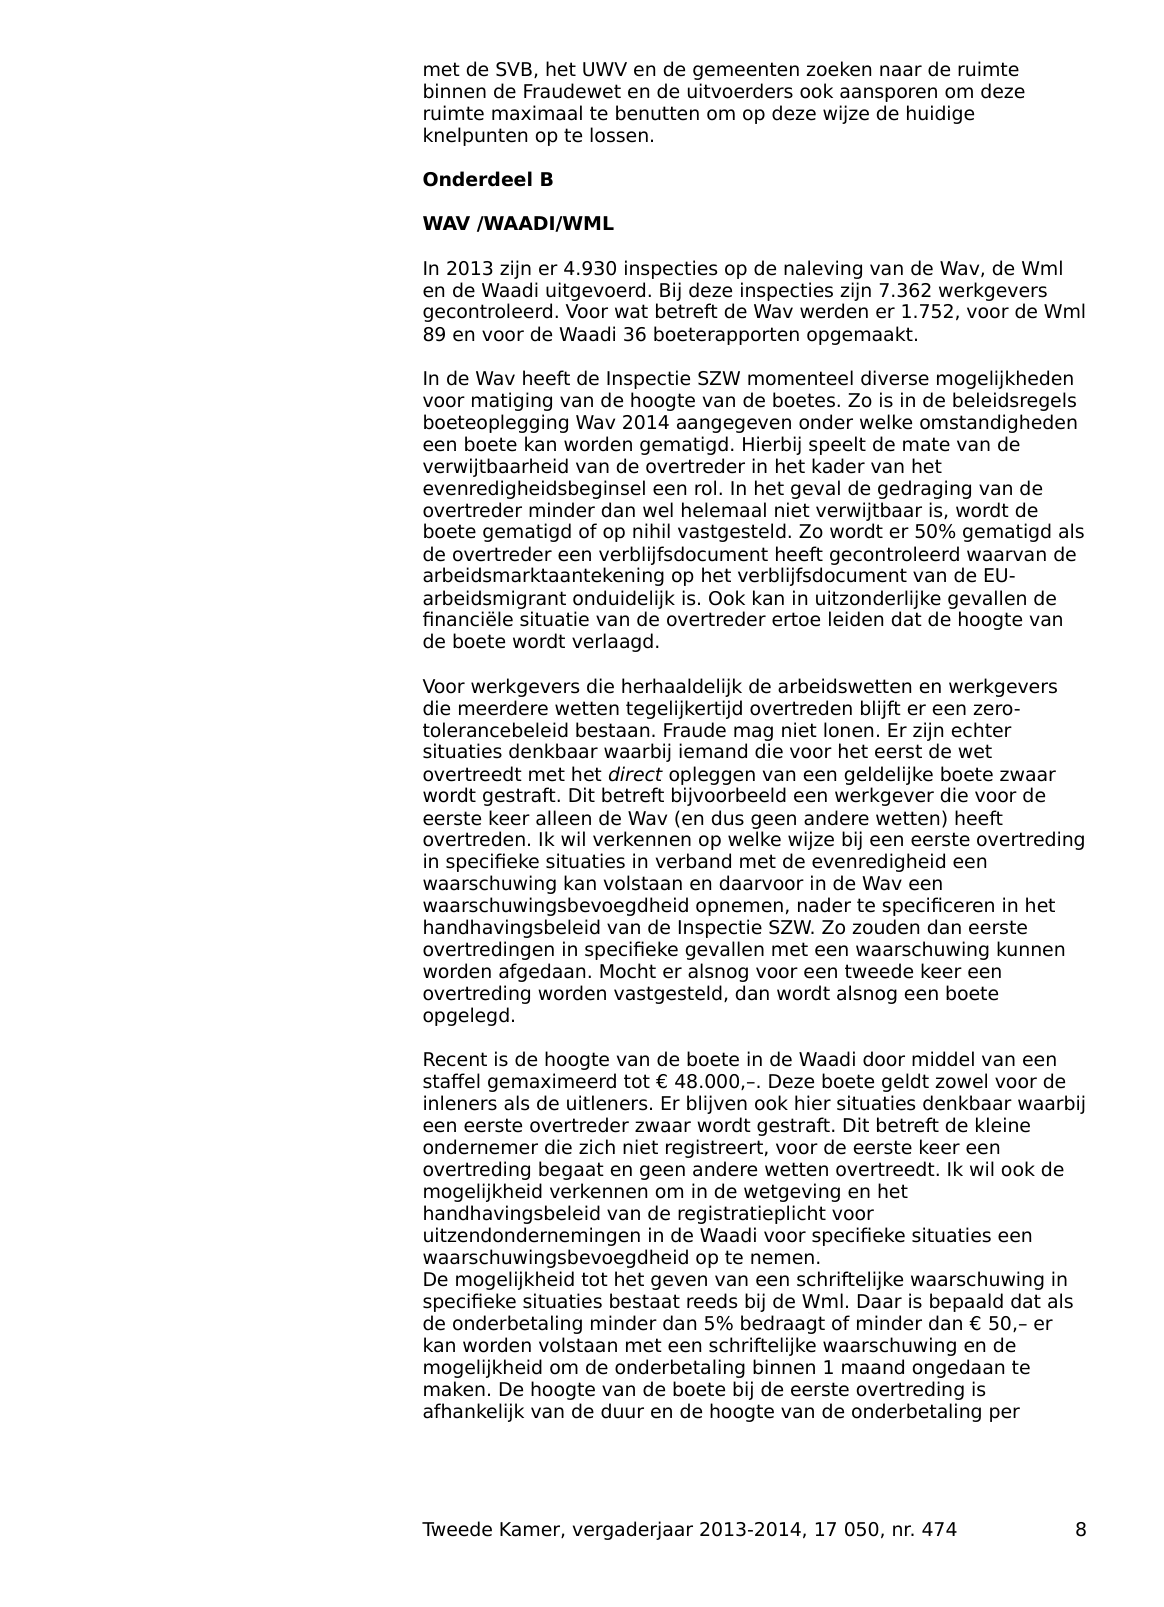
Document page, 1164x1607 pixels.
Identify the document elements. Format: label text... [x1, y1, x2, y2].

text met de SVB, het UWV en de gemeenten zoeken naar de ruimte binnen de Fraudewet en de uitvoerders ook aansporen om deze ruimte maximaal te benutten om op deze wijze de huidige knelpunten op te lossen. [422, 59, 1087, 147]
text In 2013 zijn er 4.930 inspecties op de naleving van de Wav, de Wml en de Waadi uitgevoerd. Bij deze inspecties zijn 7.362 werkgevers gecontroleerd. Voor wat betreft de Wav werden er 1.752, voor de Wml 89 en voor de Waadi 36 boeterapporten opgemaakt. [422, 257, 1087, 345]
text Voor werkgevers die herhaaldelijk de arbeidswetten en werkgevers die meerdere wetten tegelijkertijd overtreden blijft er een zero-tolerancebeleid bestaan. Fraude mag niet lonen. Er zijn echter situaties denkbaar waarbij iemand die voor het eerst de wet overtreedt met het direct opleggen van een geldelijke boete zwaar wordt gestraft. Dit betreft bijvoorbeeld een werkgever die voor de eerste keer alleen de Wav (en dus geen andere wetten) heeft overtreden. Ik wil verkennen op welke wijze bij een eerste overtreding in specifieke situaties in verband met de evenredigheid een waarschuwing kan volstaan en daarvoor in de Wav een waarschuwingsbevoegdheid opnemen, nader te specificeren in het handhavingsbeleid van de Inspectie SZW. Zo zouden dan eerste overtredingen in specifieke gevallen met een waarschuwing kunnen worden afgedaan. Mocht er alsnog voor een tweede keer een overtreding worden vastgesteld, dan wordt alsnog een boete opgelegd. [422, 676, 1087, 1027]
text De mogelijkheid tot het geven van een schriftelijke waarschuwing in specifieke situaties bestaat reeds bij de Wml. Daar is bepaald dat als de onderbetaling minder dan 5% bedraagt of minder dan € 50,– er kan worden volstaan met een schriftelijke waarschuwing en de mogelijkheid om de onderbetaling binnen 1 maand ongedaan te maken. De hoogte van de boete bij de eerste overtreding is afhankelijk van de duur en de hoogte van de onderbetaling per [422, 1269, 1087, 1423]
subtitle Onderdeel B [422, 169, 1087, 191]
text In de Wav heeft de Inspectie SZW momenteel diverse mogelijkheden voor matiging van de hoogte van de boetes. Zo is in de beleidsregels boeteoplegging Wav 2014 aangegeven onder welke omstandigheden een boete kan worden gematigd. Hierbij speelt de mate van de verwijtbaarheid van de overtreder in het kader van het evenredigheidsbeginsel een rol. In het geval de gedraging van de overtreder minder dan wel helemaal niet verwijtbaar is, wordt de boete gematigd of op nihil vastgesteld. Zo wordt er 50% gematigd als de overtreder een verblijfsdocument heeft gecontroleerd waarvan de arbeidsmarktaantekening op het verblijfsdocument van de EU-arbeidsmigrant onduidelijk is. Ook kan in uitzonderlijke gevallen de financiële situatie van de overtreder ertoe leiden dat de hoogte van de boete wordt verlaagd. [422, 368, 1087, 653]
text Recent is de hoogte van de boete in de Waadi door middel van een staffel gemaximeerd tot € 48.000,–. Deze boete geldt zowel voor de inleners als de uitleners. Er blijven ook hier situaties denkbaar waarbij een eerste overtreder zwaar wordt gestraft. Dit betreft de kleine ondernemer die zich niet registreert, voor de eerste keer een overtreding begaat en geen andere wetten overtreedt. Ik wil ook de mogelijkheid verkennen om in de wetgeving en het handhavingsbeleid van de registratieplicht voor uitzendondernemingen in de Waadi voor specifieke situaties een waarschuwingsbevoegdheid op te nemen. [422, 1049, 1087, 1269]
subtitle WAV /WAADI/WML [422, 213, 1087, 235]
